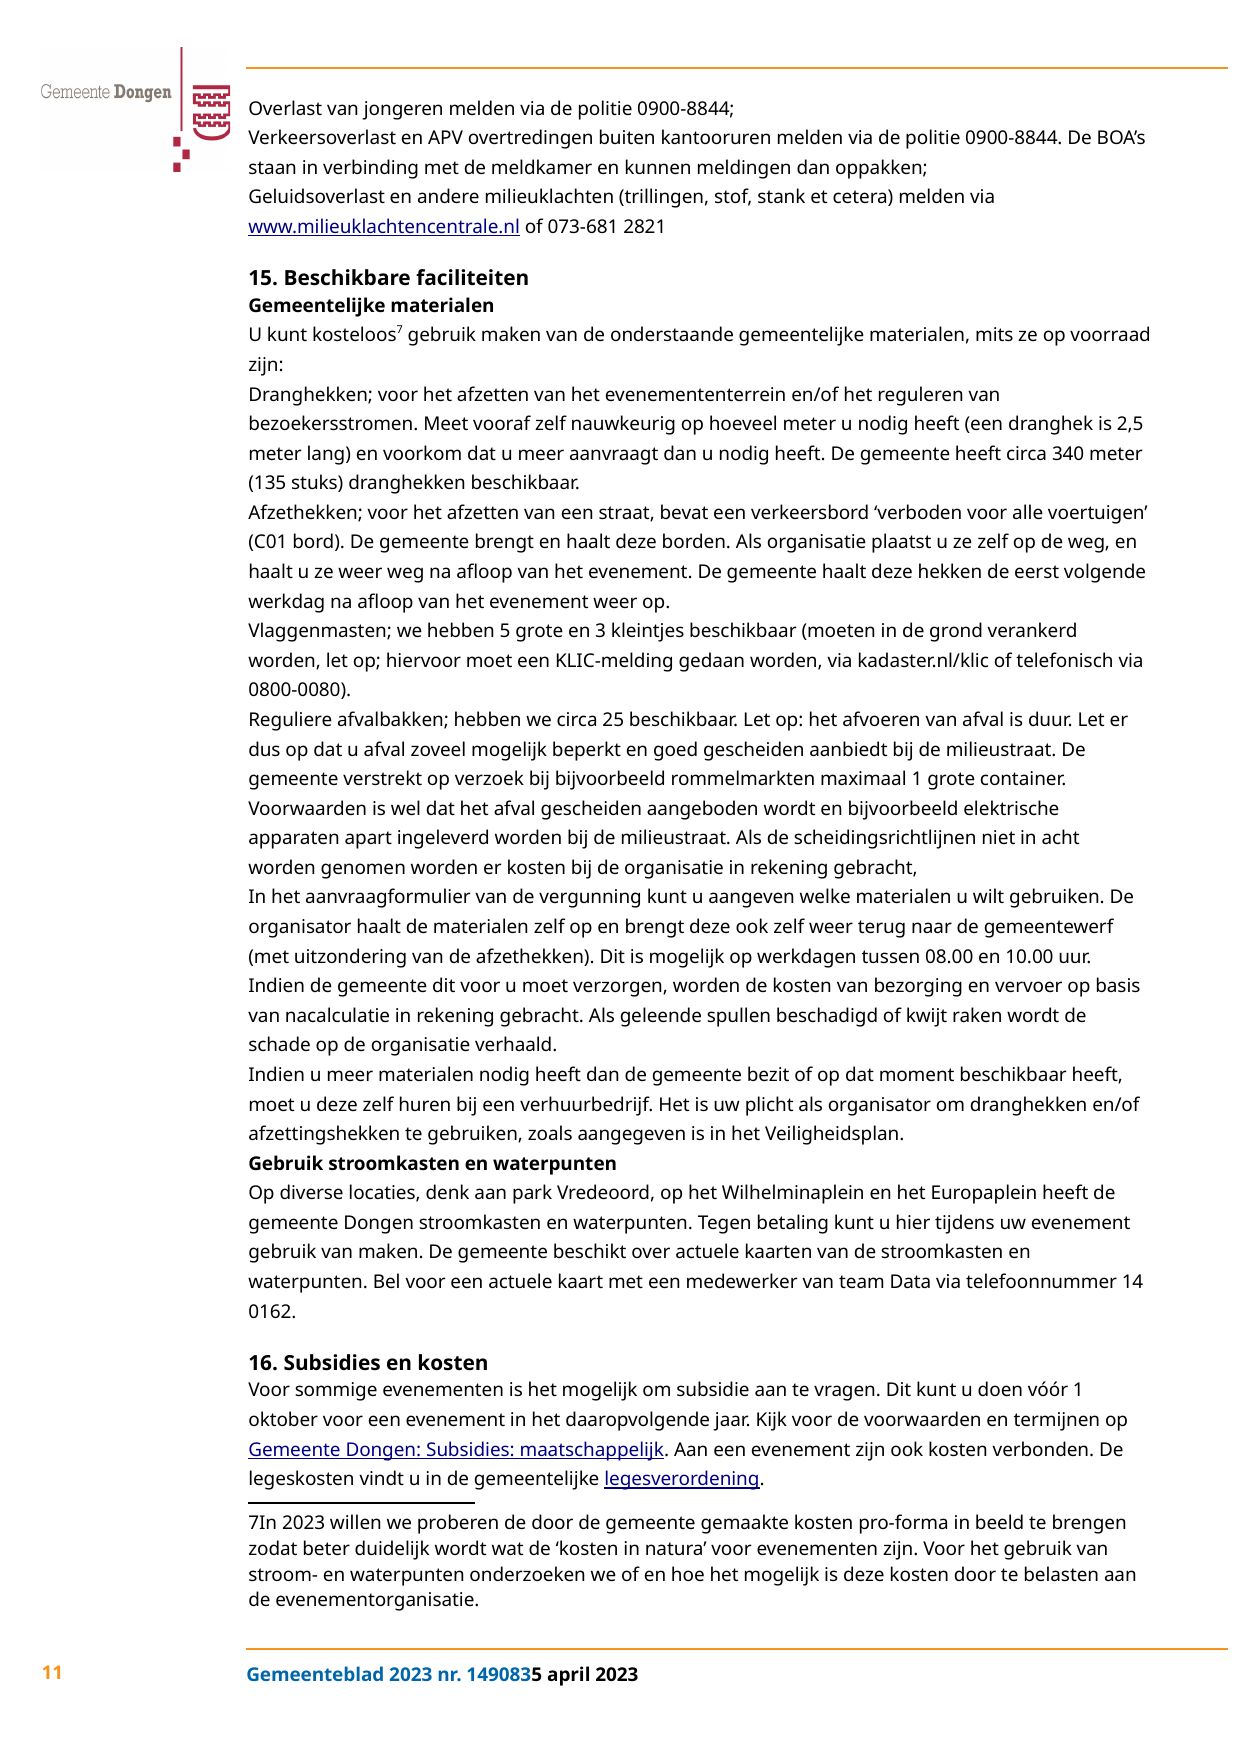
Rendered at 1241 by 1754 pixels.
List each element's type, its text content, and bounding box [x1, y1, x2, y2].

text In het aanvraagformulier van de vergunning kunt u aangeven welke materialen u wilt gebruiken. De organisator haalt de materialen zelf op en brengt deze ook zelf weer terug naar de gemeentewerf (met uitzondering van de afzethekken). Dit is mogelijk op werkdagen tussen 08.00 en 10.00 uur. [248, 884, 1152, 968]
text Op diverse locaties, denk aan park Vredeoord, op het Wilhelminaplein en het Europaplein heeft de gemeente Dongen stroomkasten en waterpunten. Tegen betaling kunt u hier tijdens uw evenement gebruik van maken. De gemeente beschikt over actuele kaarten van de stroomkasten en waterpunten. Bel voor een actuele kaart met een medewerker van team Data via telefoonnummer 14 0162. [248, 1179, 1152, 1323]
text Geluidsoverlast en andere milieuklachten (trillingen, stof, stank et cetera) melden via www.milieuklachtencentrale.nl of 073-681 2821 [248, 183, 1152, 239]
text In 2023 willen we proberen de door de gemeente gemaakte kosten pro-forma in beeld te brengen zodat beter duidelijk wordt wat de ‘kosten in natura’ voor evenementen zijn. Voor het gebruik van stroom- en waterpunten onderzoeken we of en hoe het mogelijk is deze kosten door te belasten aan de evenementorganisatie. [248, 1509, 1152, 1612]
text 16. Subsidies en kosten [248, 1348, 1152, 1377]
text Indien de gemeente dit voor u moet verzorgen, worden de kosten van bezorging en vervoer op basis van nacalculatie in rekening gebracht. Als geleende spullen beschadigd of kwijt raken wordt de schade op de organisatie verhaald. [248, 972, 1152, 1057]
text Gemeentelijke materialen [248, 292, 1152, 318]
text Afzethekken; voor het afzetten van een straat, bevat een verkeersbord ‘verboden voor alle voertuigen’ (C01 bord). De gemeente brengt en haalt deze borden. Als organisatie plaatst u ze zelf op de weg, en haalt u ze weer weg na afloop van het evenement. De gemeente haalt deze hekken de eerst volgende werkdag na afloop van het evenement weer op. [248, 499, 1152, 613]
text Dranghekken; voor het afzetten van het evenemententerrein en/of het reguleren van bezoekersstromen. Meet vooraf zelf nauwkeurig op hoeveel meter u nodig heeft (een dranghek is 2,5 meter lang) en voorkom dat u meer aanvraagt dan u nodig heeft. De gemeente heeft circa 340 meter (135 stuks) dranghekken beschikbaar. [248, 381, 1152, 495]
text Indien u meer materialen nodig heeft dan de gemeente bezit of op dat moment beschikbaar heeft, moet u deze zelf huren bij een verhuurbedrijf. Het is uw plicht als organisator om dranghekken en/of afzettingshekken te gebruiken, zoals aangegeven is in het Veiligheidsplan. [248, 1061, 1152, 1146]
text Voor sommige evenementen is het mogelijk om subsidie aan te vragen. Dit kunt u doen vóór 1 oktober voor een evenement in het daaropvolgende jaar. Kijk voor de voorwaarden en termijnen op Gemeente Dongen: Subsidies: maatschappelijk. Aan een evenement zijn ook kosten verbonden. De legeskosten vindt u in de gemeentelijke legesverordening. [248, 1377, 1152, 1491]
text Vlaggenmasten; we hebben 5 grote en 3 kleintjes beschikbaar (moeten in de grond verankerd worden, let op; hiervoor moet een KLIC-melding gedaan worden, via kadaster.nl/klic of telefonisch via 0800-0080). [248, 617, 1152, 702]
text Overlast van jongeren melden via de politie 0900-8844; [248, 95, 1152, 121]
text Verkeersoverlast en APV overtredingen buiten kantooruren melden via de politie 0900-8844. De BOA’s staan in verbinding met de meldkamer en kunnen meldingen dan oppakken; [248, 124, 1152, 180]
text Reguliere afvalbakken; hebben we circa 25 beschikbaar. Let op: het afvoeren van afval is duur. Let er dus op dat u afval zoveel mogelijk beperkt en goed gescheiden aanbiedt bij de milieustraat. De gemeente verstrekt op verzoek bij bijvoorbeeld rommelmarkten maximaal 1 grote container. Voorwaarden is wel dat het afval gescheiden aangeboden wordt en bijvoorbeeld elektrische apparaten apart ingeleverd worden bij de milieustraat. Als de scheidingsrichtlijnen niet in acht worden genomen worden er kosten bij de organisatie in rekening gebracht, [248, 706, 1152, 880]
text Gebruik stroomkasten en waterpunten [248, 1150, 1152, 1176]
text 15. Beschikbare faciliteiten [248, 263, 1152, 292]
text U kunt kosteloos gebruik maken van de onderstaande gemeentelijke materialen, mits ze op voorraad zijn: [248, 322, 1152, 377]
picture [41, 47, 231, 172]
